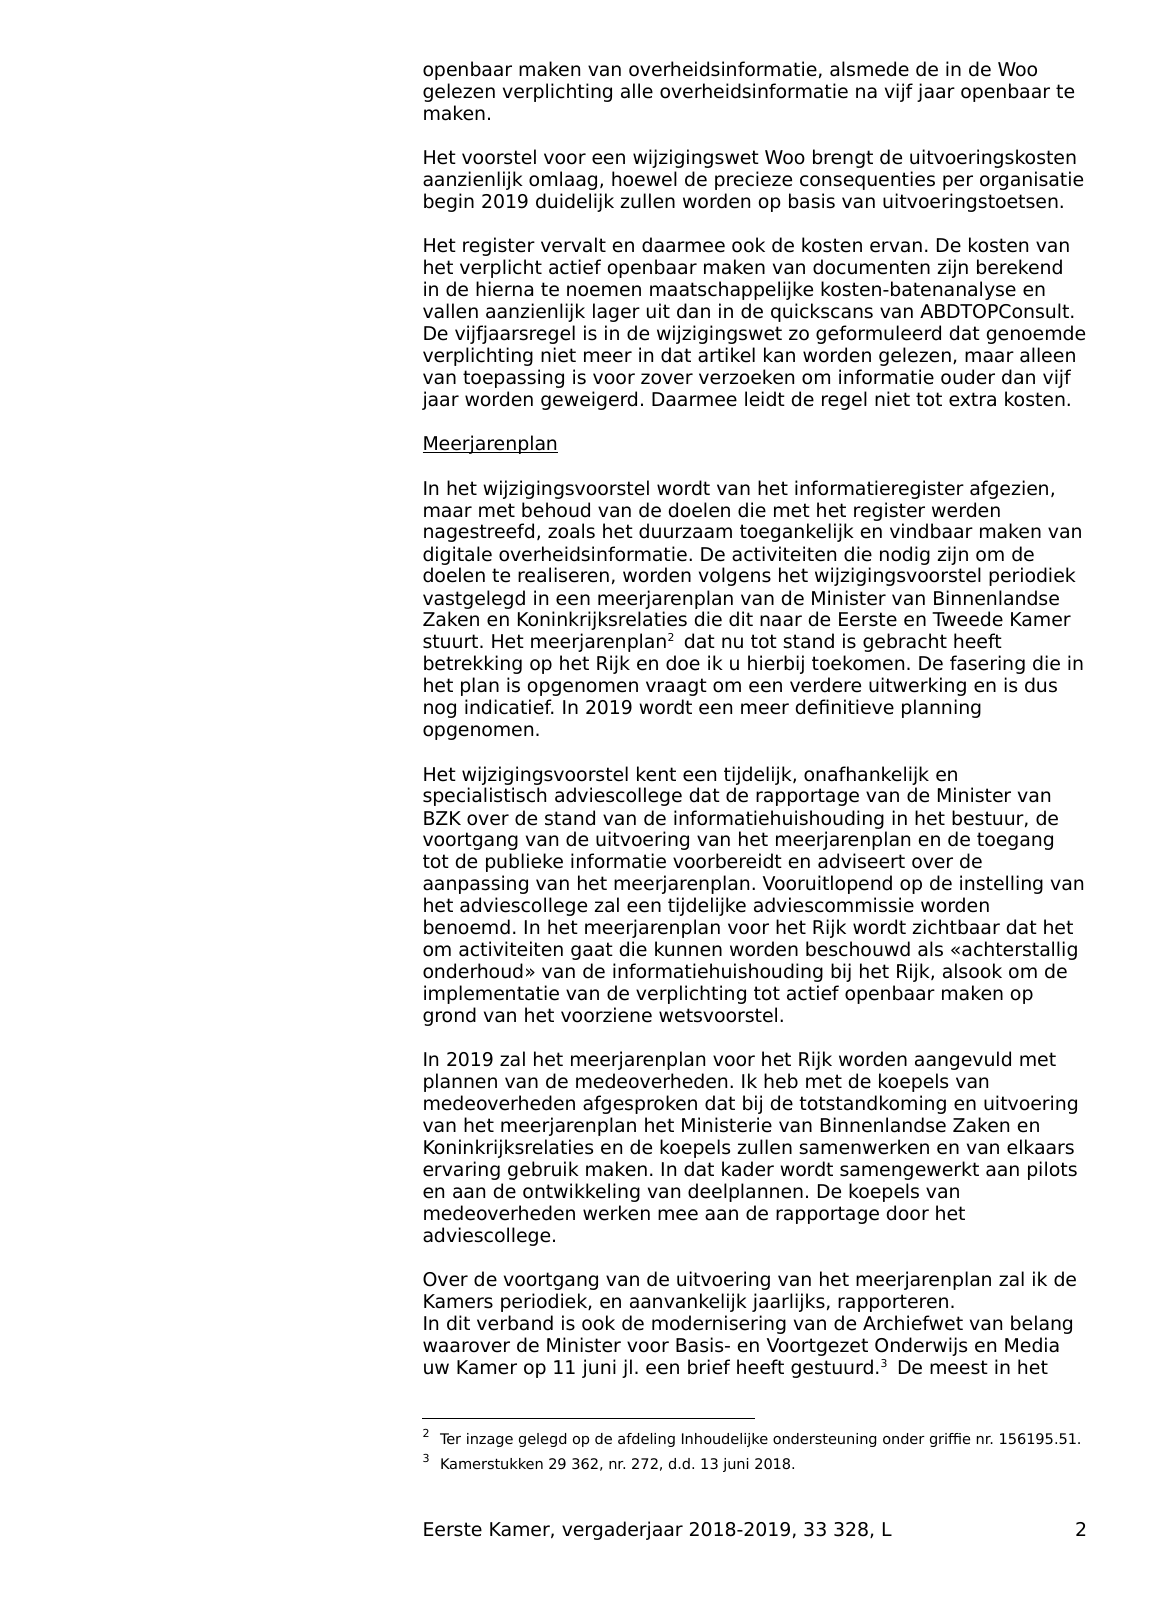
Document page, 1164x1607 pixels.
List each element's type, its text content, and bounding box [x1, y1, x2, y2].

text Over de voortgang van de uitvoering van het meerjarenplan zal ik de Kamers periodiek, en aanvankelijk jaarlijks, rapporteren. [422, 1269, 1087, 1313]
text Het voorstel voor een wijzigingswet Woo brengt de uitvoeringskosten aanzienlijk omlaag, hoewel de precieze consequenties per organisatie begin 2019 duidelijk zullen worden op basis van uitvoeringstoetsen. [422, 147, 1087, 213]
text Het wijzigingsvoorstel kent een tijdelijk, onafhankelijk en specialistisch adviescollege dat de rapportage van de Minister van BZK over de stand van de informatiehuishouding in het bestuur, de voortgang van de uitvoering van het meerjarenplan en de toegang tot de publieke informatie voorbereidt en adviseert over de aanpassing van het meerjarenplan. Vooruitlopend op de instelling van het adviescollege zal een tijdelijke adviescommissie worden benoemd. In het meerjarenplan voor het Rijk wordt zichtbaar dat het om activiteiten gaat die kunnen worden beschouwd als «achterstallig onderhoud» van de informatiehuishouding bij het Rijk, alsook om de implementatie van de verplichting tot actief openbaar maken op grond van het voorziene wetsvoorstel. [422, 763, 1087, 1027]
text In het wijzigingsvoorstel wordt van het informatieregister afgezien, maar met behoud van de doelen die met het register werden nagestreefd, zoals het duurzaam toegankelijk en vindbaar maken van digitale overheidsinformatie. De activiteiten die nodig zijn om de doelen te realiseren, worden volgens het wijzigingsvoorstel periodiek vastgelegd in een meerjarenplan van de Minister van Binnenlandse Zaken en Koninkrijksrelaties die dit naar de Eerste en Tweede Kamer stuurt. Het meerjarenplan dat nu tot stand is gebracht heeft betrekking op het Rijk en doe ik u hierbij toekomen. De fasering die in het plan is opgenomen vraagt om een verdere uitwerking en is dus nog indicatief. In 2019 wordt een meer definitieve planning opgenomen. [422, 477, 1087, 741]
text In 2019 zal het meerjarenplan voor het Rijk worden aangevuld met plannen van de medeoverheden. Ik heb met de koepels van medeoverheden afgesproken dat bij de totstandkoming en uitvoering van het meerjarenplan het Ministerie van Binnenlandse Zaken en Koninkrijksrelaties en de koepels zullen samenwerken en van elkaars ervaring gebruik maken. In dat kader wordt samengewerkt aan pilots en aan de ontwikkeling van deelplannen. De koepels van medeoverheden werken mee aan de rapportage door het adviescollege. [422, 1049, 1087, 1247]
text openbaar maken van overheidsinformatie, alsmede de in de Woo gelezen verplichting alle overheidsinformatie na vijf jaar openbaar te maken. [422, 59, 1087, 125]
text In dit verband is ook de modernisering van de Archiefwet van belang waarover de Minister voor Basis- en Voortgezet Onderwijs en Media uw Kamer op 11 juni jl. een brief heeft gestuurd. De meest in het [422, 1313, 1087, 1379]
text Het register vervalt en daarmee ook de kosten ervan. De kosten van het verplicht actief openbaar maken van documenten zijn berekend in de hierna te noemen maatschappelijke kosten-batenanalyse en vallen aanzienlijk lager uit dan in de quickscans van ABDTOPConsult. De vijfjaarsregel is in de wijzigingswet zo geformuleerd dat genoemde verplichting niet meer in dat artikel kan worden gelezen, maar alleen van toepassing is voor zover verzoeken om informatie ouder dan vijf jaar worden geweigerd. Daarmee leidt de regel niet tot extra kosten. [422, 235, 1087, 411]
text Ter inzage gelegd op de afdeling Inhoudelijke ondersteuning onder griffie nr. 156195.51. [422, 1427, 1087, 1449]
subtitle Meerjarenplan [422, 433, 1087, 455]
text Kamerstukken 29 362, nr. 272, d.d. 13 juni 2018. [422, 1452, 1087, 1474]
